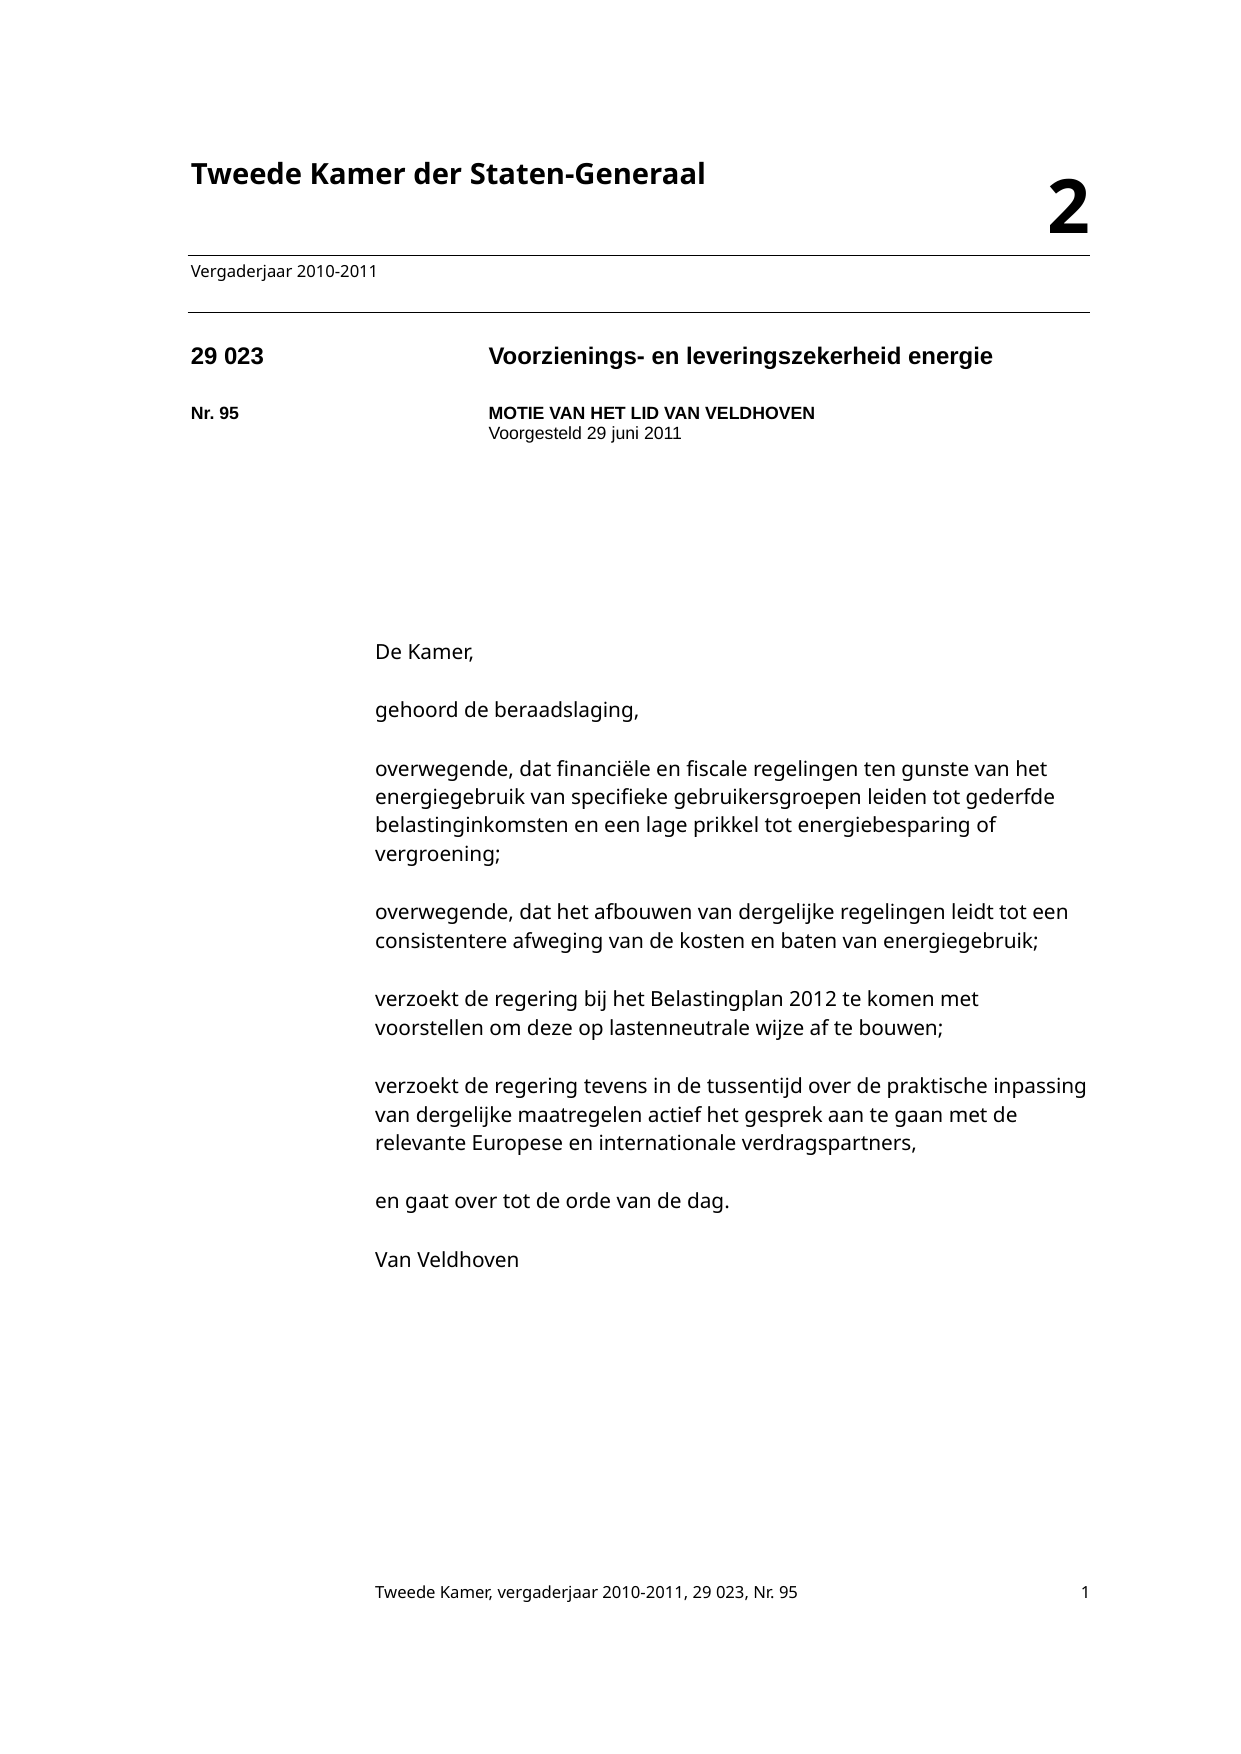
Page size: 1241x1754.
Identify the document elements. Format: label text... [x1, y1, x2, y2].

table_header Tweede Kamer der Staten-Generaal [188, 150, 909, 255]
table_cell Vergaderjaar 2010-2011 [188, 256, 485, 312]
text De Kamer, [375, 637, 1090, 665]
text verzoekt de regering bij het Belastingplan 2012 te komen met voorstellen om deze op lastenneutrale wijze af te bouwen; [375, 984, 1090, 1041]
table_cell [485, 256, 1090, 312]
table_cell 29 023 [188, 339, 485, 399]
text overwegende, dat financiële en fiscale regelingen ten gunste van het energiegebruik van specifieke gebruikersgroepen leiden tot gederfde belastinginkomsten en een lage prikkel tot energiebesparing of vergroening; [375, 754, 1090, 867]
text en gaat over tot de orde van de dag. [375, 1187, 1090, 1215]
table_cell Voorzienings- en leveringszekerheid energie [485, 339, 1090, 399]
text overwegende, dat het afbouwen van dergelijke regelingen leidt tot een consistentere afweging van de kosten en baten van energiegebruik; [375, 897, 1090, 954]
table_cell Nr. 95 [188, 399, 485, 518]
table_cell MOTIE VAN HET LID VAN VELDHOVEN Voorgesteld 29 juni 2011 [485, 399, 1090, 518]
table_header 2 [910, 150, 1090, 255]
text Van Veldhoven [375, 1245, 1090, 1273]
table_cell [485, 313, 1090, 339]
text verzoekt de regering tevens in de tussentijd over de praktische inpassing van dergelijke maatregelen actief het gesprek aan te gaan met de relevante Europese en internationale verdragspartners, [375, 1071, 1090, 1157]
text gehoord de beraadslaging, [375, 695, 1090, 724]
table_cell [188, 313, 485, 339]
